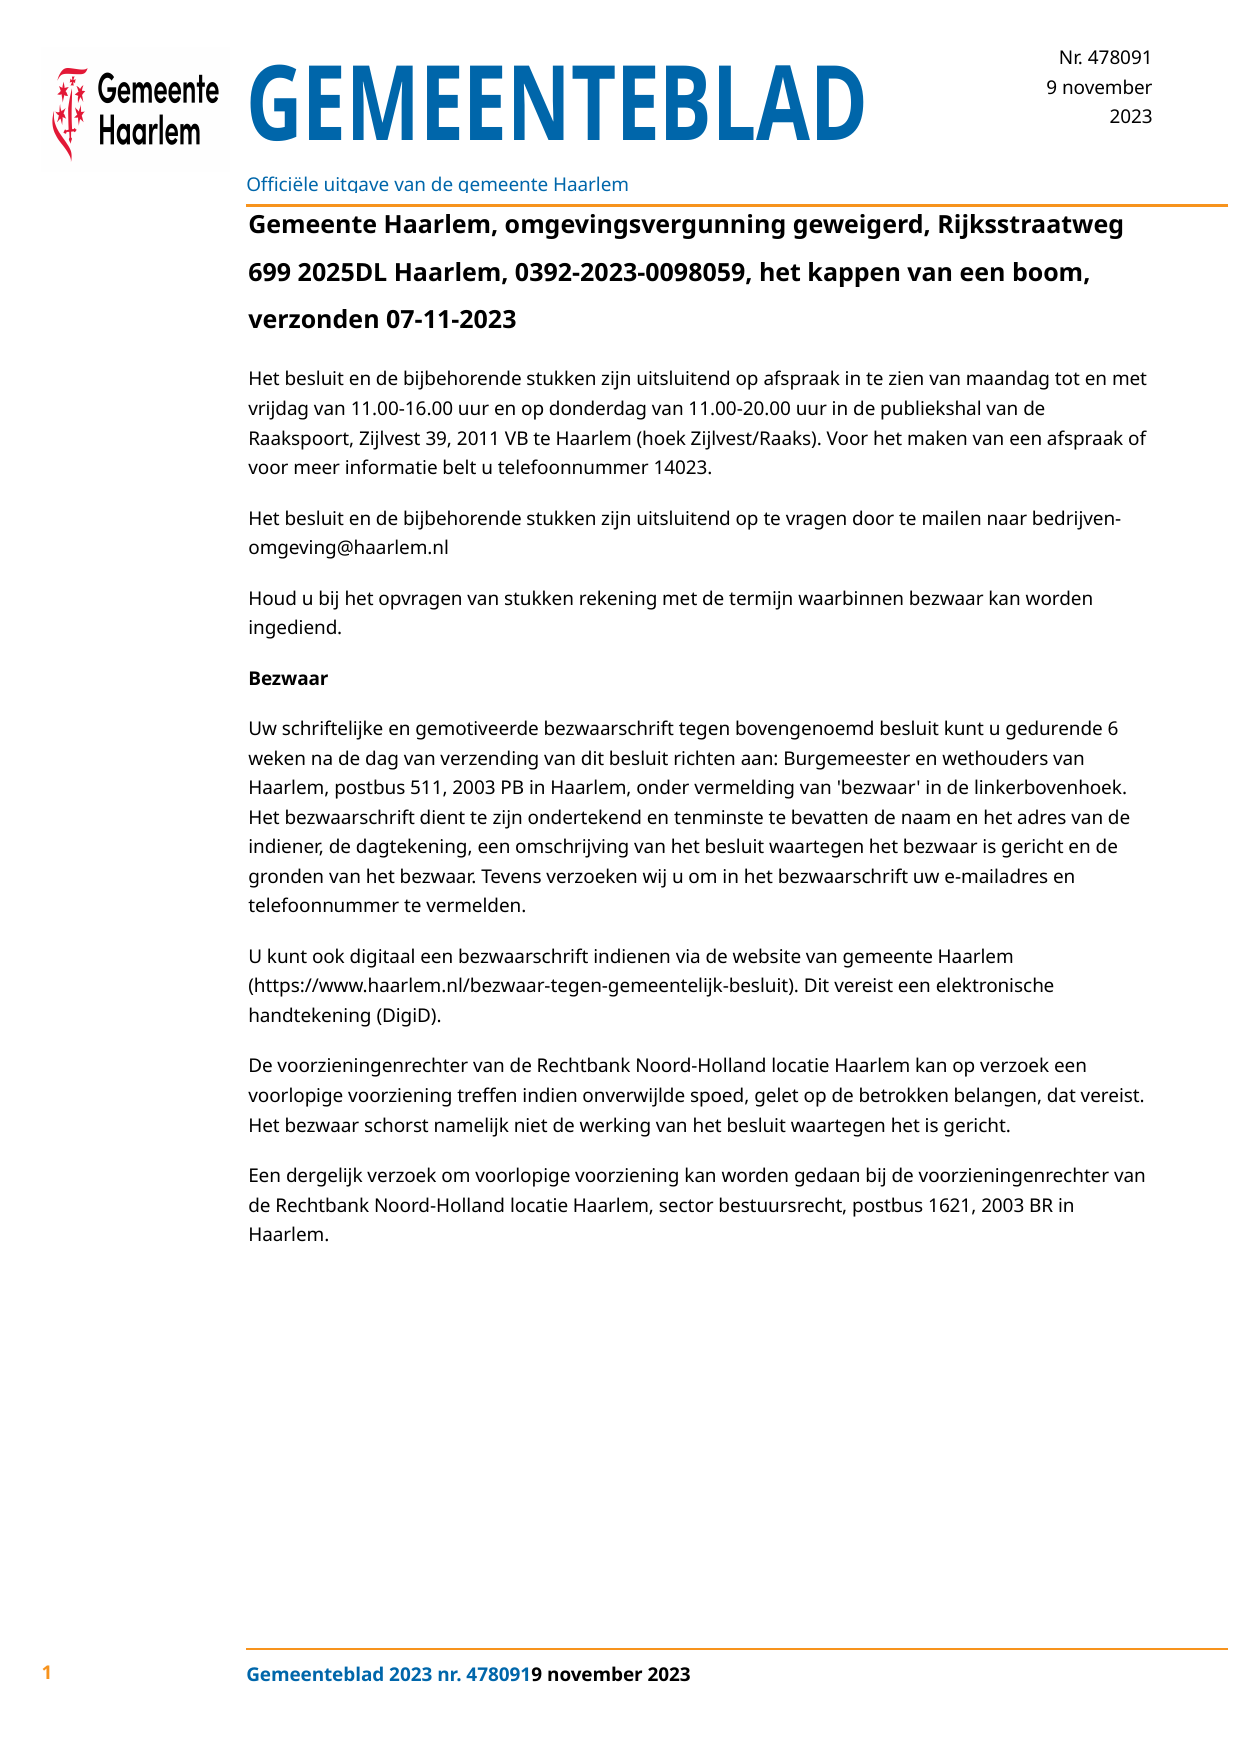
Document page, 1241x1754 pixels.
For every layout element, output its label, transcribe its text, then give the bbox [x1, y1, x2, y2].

text Het besluit en de bijbehorende stukken zijn uitsluitend op te vragen door te mailen naar bedrijven-omgeving@haarlem.nl [248, 505, 1152, 560]
text Bezwaar [248, 665, 1152, 690]
text Het besluit en de bijbehorende stukken zijn uitsluitend op afspraak in te zien van maandag tot en met vrijdag van 11.00-16.00 uur en op donderdag van 11.00-20.00 uur in de publiekshal van de Raakspoort, Zijlvest 39, 2011 VB te Haarlem (hoek Zijlvest/Raaks). Voor het maken van een afspraak of voor meer informatie belt u telefoonnummer 14023. [248, 366, 1152, 480]
picture [41, 47, 231, 172]
text Een dergelijk verzoek om voorlopige voorziening kan worden gedaan bij de voorzieningenrechter van de Rechtbank Noord-Holland locatie Haarlem, sector bestuursrecht, postbus 1621, 2003 BR in Haarlem. [248, 1162, 1152, 1247]
text Houd u bij het opvragen van stukken rekening met de termijn waarbinnen bezwaar kan worden ingediend. [248, 585, 1152, 640]
text Uw schriftelijke en gemotiveerde bezwaarschrift tegen bovengenoemd besluit kunt u gedurende 6 weken na de dag van verzending van dit besluit richten aan: Burgemeester en wethouders van Haarlem, postbus 511, 2003 PB in Haarlem, onder vermelding van 'bezwaar' in de linkerbovenhoek. Het bezwaarschrift dient te zijn ondertekend en tenminste te bevatten de naam en het adres van de indiener, de dagtekening, een omschrijving van het besluit waartegen het bezwaar is gericht en de gronden van het bezwaar. Tevens verzoeken wij u om in het bezwaarschrift uw e-mailadres en telefoonnummer te vermelden. [248, 715, 1152, 918]
text De voorzieningenrechter van de Rechtbank Noord-Holland locatie Haarlem kan op verzoek een voorlopige voorziening treffen indien onverwijlde spoed, gelet op de betrokken belangen, dat vereist. Het bezwaar schorst namelijk niet de werking van het besluit waartegen het is gericht. [248, 1053, 1152, 1137]
text U kunt ook digitaal een bezwaarschrift indienen via de website van gemeente Haarlem (https://www.haarlem.nl/bezwaar-tegen-gemeentelijk-besluit). Dit vereist een elektronische handtekening (DigiD). [248, 943, 1152, 1028]
text Gemeente Haarlem, omgevingsvergunning geweigerd, Rijksstraatweg 699 2025DL Haarlem, 0392-2023-0098059, het kappen van een boom, verzonden 07-11-2023 [248, 207, 1152, 336]
